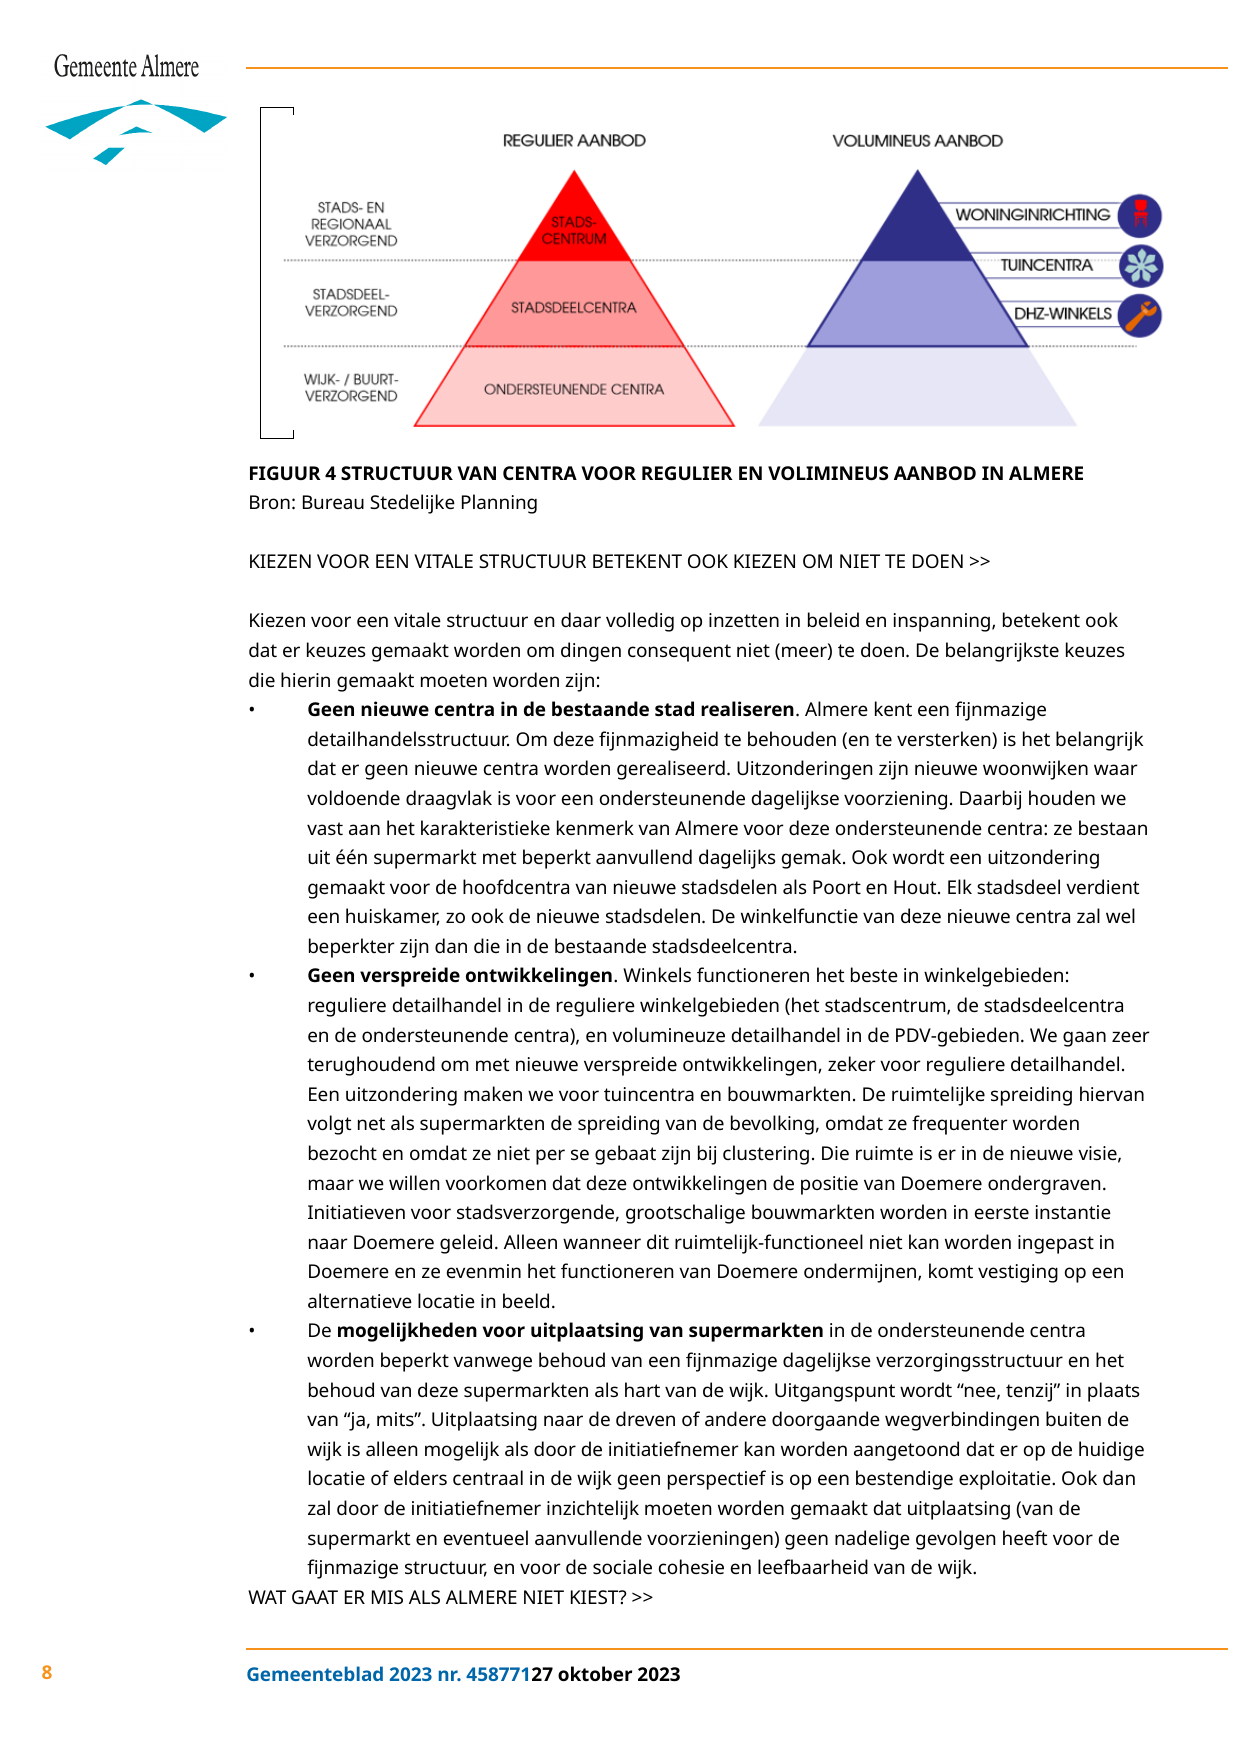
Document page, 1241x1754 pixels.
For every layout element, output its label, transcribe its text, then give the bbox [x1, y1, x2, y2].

list De mogelijkheden voor uitplaatsing van supermarkten in de ondersteunende centra worden beperkt vanwege behoud van een fijnmazige dagelijkse verzorgingsstructuur en het behoud van deze supermarkten als hart van de wijk. Uitgangspunt wordt “nee, tenzij” in plaats van “ja, mits”. Uitplaatsing naar de dreven of andere doorgaande wegverbindingen buiten de wijk is alleen mogelijk als door de initiatiefnemer kan worden aangetoond dat er op de huidige locatie of elders centraal in de wijk geen perspectief is op een bestendige exploitatie. Ook dan zal door de initiatiefnemer inzichtelijk moeten worden gemaakt dat uitplaatsing (van de supermarkt en eventueel aanvullende voorzieningen) geen nadelige gevolgen heeft voor de fijnmazige structuur, en voor de sociale cohesie en leefbaarheid van de wijk. [248, 1318, 1152, 1580]
list Geen nieuwe centra in de bestaande stad realiseren. Almere kent een fijnmazige detailhandelsstructuur. Om deze fijnmazigheid te behouden (en te versterken) is het belangrijk dat er geen nieuwe centra worden gerealiseerd. Uitzonderingen zijn nieuwe woonwijken waar voldoende draagvlak is voor een ondersteunende dagelijkse voorziening. Daarbij houden we vast aan het karakteristieke kenmerk van Almere voor deze ondersteunende centra: ze bestaan uit één supermarkt met beperkt aanvullend dagelijks gemak. Ook wordt een uitzondering gemaakt voor de hoofdcentra van nieuwe stadsdelen als Poort en Hout. Elk stadsdeel verdient een huiskamer, zo ook de nieuwe stadsdelen. De winkelfunctie van deze nieuwe centra zal wel beperkter zijn dan die in de bestaande stadsdeelcentra. [248, 696, 1152, 959]
text Bron: Bureau Stedelijke Planning [248, 489, 1152, 515]
list Geen verspreide ontwikkelingen. Winkels functioneren het beste in winkelgebieden: reguliere detailhandel in de reguliere winkelgebieden (het stadscentrum, de stadsdeelcentra en de ondersteunende centra), en volumineuze detailhandel in de PDV-gebieden. We gaan zeer terughoudend om met nieuwe verspreide ontwikkelingen, zeker voor reguliere detailhandel. Een uitzondering maken we voor tuincentra en bouwmarkten. De ruimtelijke spreiding hiervan volgt net als supermarkten de spreiding van de bevolking, omdat ze frequenter worden bezocht en omdat ze niet per se gebaat zijn bij clustering. Die ruimte is er in de nieuwe visie, maar we willen voorkomen dat deze ontwikkelingen de positie van Doemere ondergraven. Initiatieven voor stadsverzorgende, grootschalige bouwmarkten worden in eerste instantie naar Doemere geleid. Alleen wanneer dit ruimtelijk-functioneel niet kan worden ingepast in Doemere en ze evenmin het functioneren van Doemere ondermijnen, komt vestiging op een alternatieve locatie in beeld. [248, 963, 1152, 1314]
picture [41, 47, 231, 172]
text KIEZEN VOOR EEN VITALE STRUCTUUR BETEKENT OOK KIEZEN OM NIET TE DOEN >> [248, 548, 1152, 574]
text WAT GAAT ER MIS ALS ALMERE NIET KIEST? >> [248, 1584, 1152, 1609]
text Kiezen voor een vitale structuur en daar volledig op inzetten in beleid en inspanning, betekent ook dat er keuzes gemaakt worden om dingen consequent niet (meer) te doen. De belangrijkste keuzes die hierin gemaakt moeten worden zijn: [248, 608, 1152, 692]
text FIGUUR 4 STRUCTUUR VAN CENTRA VOOR REGULIER EN VOLIMINEUS AANBOD IN ALMERE [248, 460, 1152, 485]
picture [268, 115, 1173, 430]
